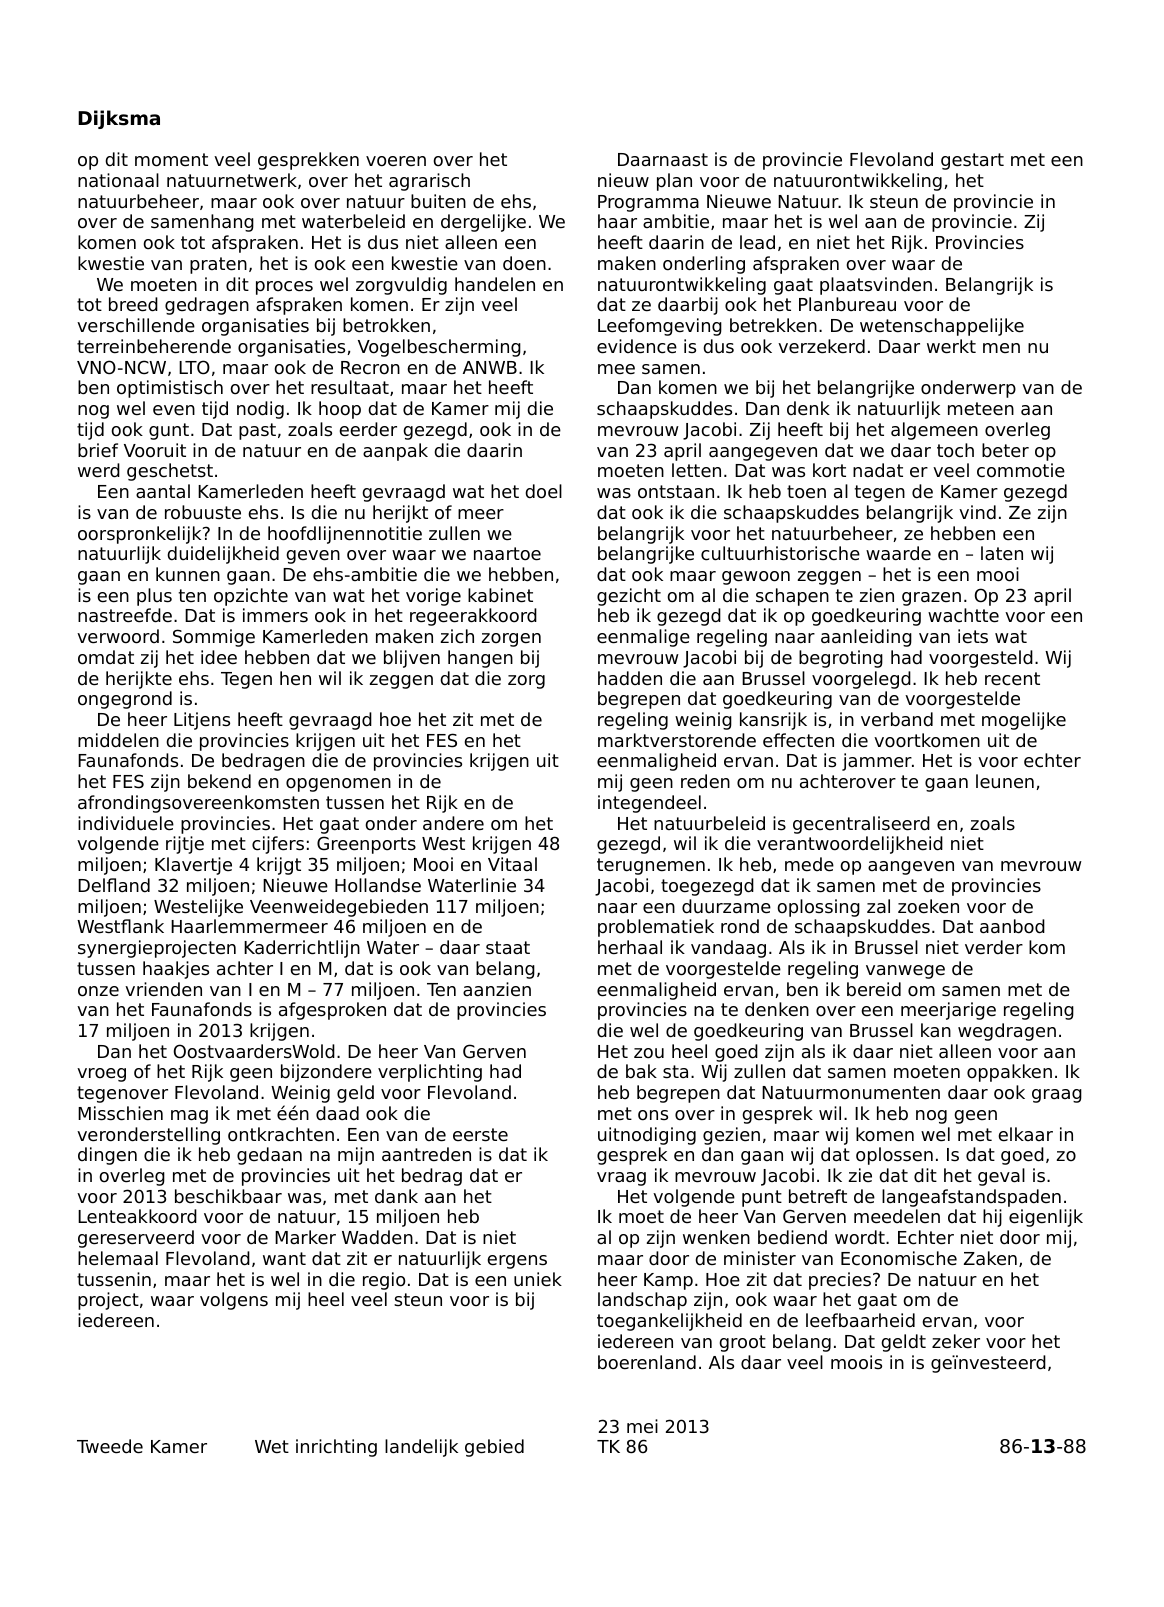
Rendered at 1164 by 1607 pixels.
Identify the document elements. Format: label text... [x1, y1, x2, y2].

text Het volgende punt betreft de langeafstandspaden. Ik moet de heer Van Gerven meedelen dat hij eigenlijk al op zijn wenken bediend wordt. Echter niet door mij, maar door de minister van Economische Zaken, de heer Kamp. Hoe zit dat precies? De natuur en het landschap zijn, ook waar het gaat om de toegankelijkheid en de leefbaarheid ervan, voor iedereen van groot belang. Dat geldt zeker voor het boerenland. Als daar veel moois in is geïnvesteerd, [596, 1187, 1087, 1373]
text De heer Litjens heeft gevraagd hoe het zit met de middelen die provincies krijgen uit het FES en het Faunafonds. De bedragen die de provincies krijgen uit het FES zijn bekend en opgenomen in de afrondingsovereenkomsten tussen het Rijk en de individuele provincies. Het gaat onder andere om het volgende rijtje met cijfers: Greenports West krijgen 48 miljoen; Klavertje 4 krijgt 35 miljoen; Mooi en Vitaal Delfland 32 miljoen; Nieuwe Hollandse Waterlinie 34 miljoen; Westelijke Veenweidegebieden 117 miljoen; Westflank Haarlemmermeer 46 miljoen en de synergieprojecten Kaderrichtlijn Water – daar staat tussen haakjes achter I en M, dat is ook van belang, onze vrienden van I en M – 77 miljoen. Ten aanzien van het Faunafonds is afgesproken dat de provincies 17 miljoen in 2013 krijgen. [77, 710, 567, 1042]
text Het natuurbeleid is gecentraliseerd en, zoals gezegd, wil ik die verantwoordelijkheid niet terugnemen. Ik heb, mede op aangeven van mevrouw Jacobi, toegezegd dat ik samen met de provincies naar een duurzame oplossing zal zoeken voor de problematiek rond de schaapskuddes. Dat aanbod herhaal ik vandaag. Als ik in Brussel niet verder kom met de voorgestelde regeling vanwege de eenmaligheid ervan, ben ik bereid om samen met de provincies na te denken over een meerjarige regeling die wel de goedkeuring van Brussel kan wegdragen. Het zou heel goed zijn als ik daar niet alleen voor aan de bak sta. Wij zullen dat samen moeten oppakken. Ik heb begrepen dat Natuurmonumenten daar ook graag met ons over in gesprek wil. Ik heb nog geen uitnodiging gezien, maar wij komen wel met elkaar in gesprek en dan gaan wij dat oplossen. Is dat goed, zo vraag ik mevrouw Jacobi. Ik zie dat dit het geval is. [596, 813, 1087, 1187]
text Een aantal Kamerleden heeft gevraagd wat het doel is van de robuuste ehs. Is die nu herijkt of meer oorspronkelijk? In de hoofdlijnennotitie zullen we natuurlijk duidelijkheid geven over waar we naartoe gaan en kunnen gaan. De ehs-ambitie die we hebben, is een plus ten opzichte van wat het vorige kabinet nastreefde. Dat is immers ook in het regeerakkoord verwoord. Sommige Kamerleden maken zich zorgen omdat zij het idee hebben dat we blijven hangen bij de herijkte ehs. Tegen hen wil ik zeggen dat die zorg ongegrond is. [77, 482, 567, 710]
text op dit moment veel gesprekken voeren over het nationaal natuurnetwerk, over het agrarisch natuurbeheer, maar ook over natuur buiten de ehs, over de samenhang met waterbeleid en dergelijke. We komen ook tot afspraken. Het is dus niet alleen een kwestie van praten, het is ook een kwestie van doen. [77, 150, 567, 274]
text Dan komen we bij het belangrijke onderwerp van de schaapskuddes. Dan denk ik natuurlijk meteen aan mevrouw Jacobi. Zij heeft bij het algemeen overleg van 23 april aangegeven dat we daar toch beter op moeten letten. Dat was kort nadat er veel commotie was ontstaan. Ik heb toen al tegen de Kamer gezegd dat ook ik die schaapskuddes belangrijk vind. Ze zijn belangrijk voor het natuurbeheer, ze hebben een belangrijke cultuurhistorische waarde en – laten wij dat ook maar gewoon zeggen – het is een mooi gezicht om al die schapen te zien grazen. Op 23 april heb ik gezegd dat ik op goedkeuring wachtte voor een eenmalige regeling naar aanleiding van iets wat mevrouw Jacobi bij de begroting had voorgesteld. Wij hadden die aan Brussel voorgelegd. Ik heb recent begrepen dat goedkeuring van de voorgestelde regeling weinig kansrijk is, in verband met mogelijke marktverstorende effecten die voortkomen uit de eenmaligheid ervan. Dat is jammer. Het is voor echter mij geen reden om nu achterover te gaan leunen, integendeel. [596, 378, 1087, 813]
text Daarnaast is de provincie Flevoland gestart met een nieuw plan voor de natuurontwikkeling, het Programma Nieuwe Natuur. Ik steun de provincie in haar ambitie, maar het is wel aan de provincie. Zij heeft daarin de lead, en niet het Rijk. Provincies maken onderling afspraken over waar de natuurontwikkeling gaat plaatsvinden. Belangrijk is dat ze daarbij ook het Planbureau voor de Leefomgeving betrekken. De wetenschappelijke evidence is dus ook verzekerd. Daar werkt men nu mee samen. [596, 150, 1087, 378]
text Dan het OostvaardersWold. De heer Van Gerven vroeg of het Rijk geen bijzondere verplichting had tegenover Flevoland. Weinig geld voor Flevoland. Misschien mag ik met één daad ook die veronderstelling ontkrachten. Een van de eerste dingen die ik heb gedaan na mijn aantreden is dat ik in overleg met de provincies uit het bedrag dat er voor 2013 beschikbaar was, met dank aan het Lenteakkoord voor de natuur, 15 miljoen heb gereserveerd voor de Marker Wadden. Dat is niet helemaal Flevoland, want dat zit er natuurlijk ergens tussenin, maar het is wel in die regio. Dat is een uniek project, waar volgens mij heel veel steun voor is bij iedereen. [77, 1042, 567, 1332]
text We moeten in dit proces wel zorgvuldig handelen en tot breed gedragen afspraken komen. Er zijn veel verschillende organisaties bij betrokken, terreinbeherende organisaties, Vogelbescherming, VNO-NCW, LTO, maar ook de Recron en de ANWB. Ik ben optimistisch over het resultaat, maar het heeft nog wel even tijd nodig. Ik hoop dat de Kamer mij die tijd ook gunt. Dat past, zoals eerder gezegd, ook in de brief Vooruit in de natuur en de aanpak die daarin werd geschetst. [77, 274, 567, 482]
